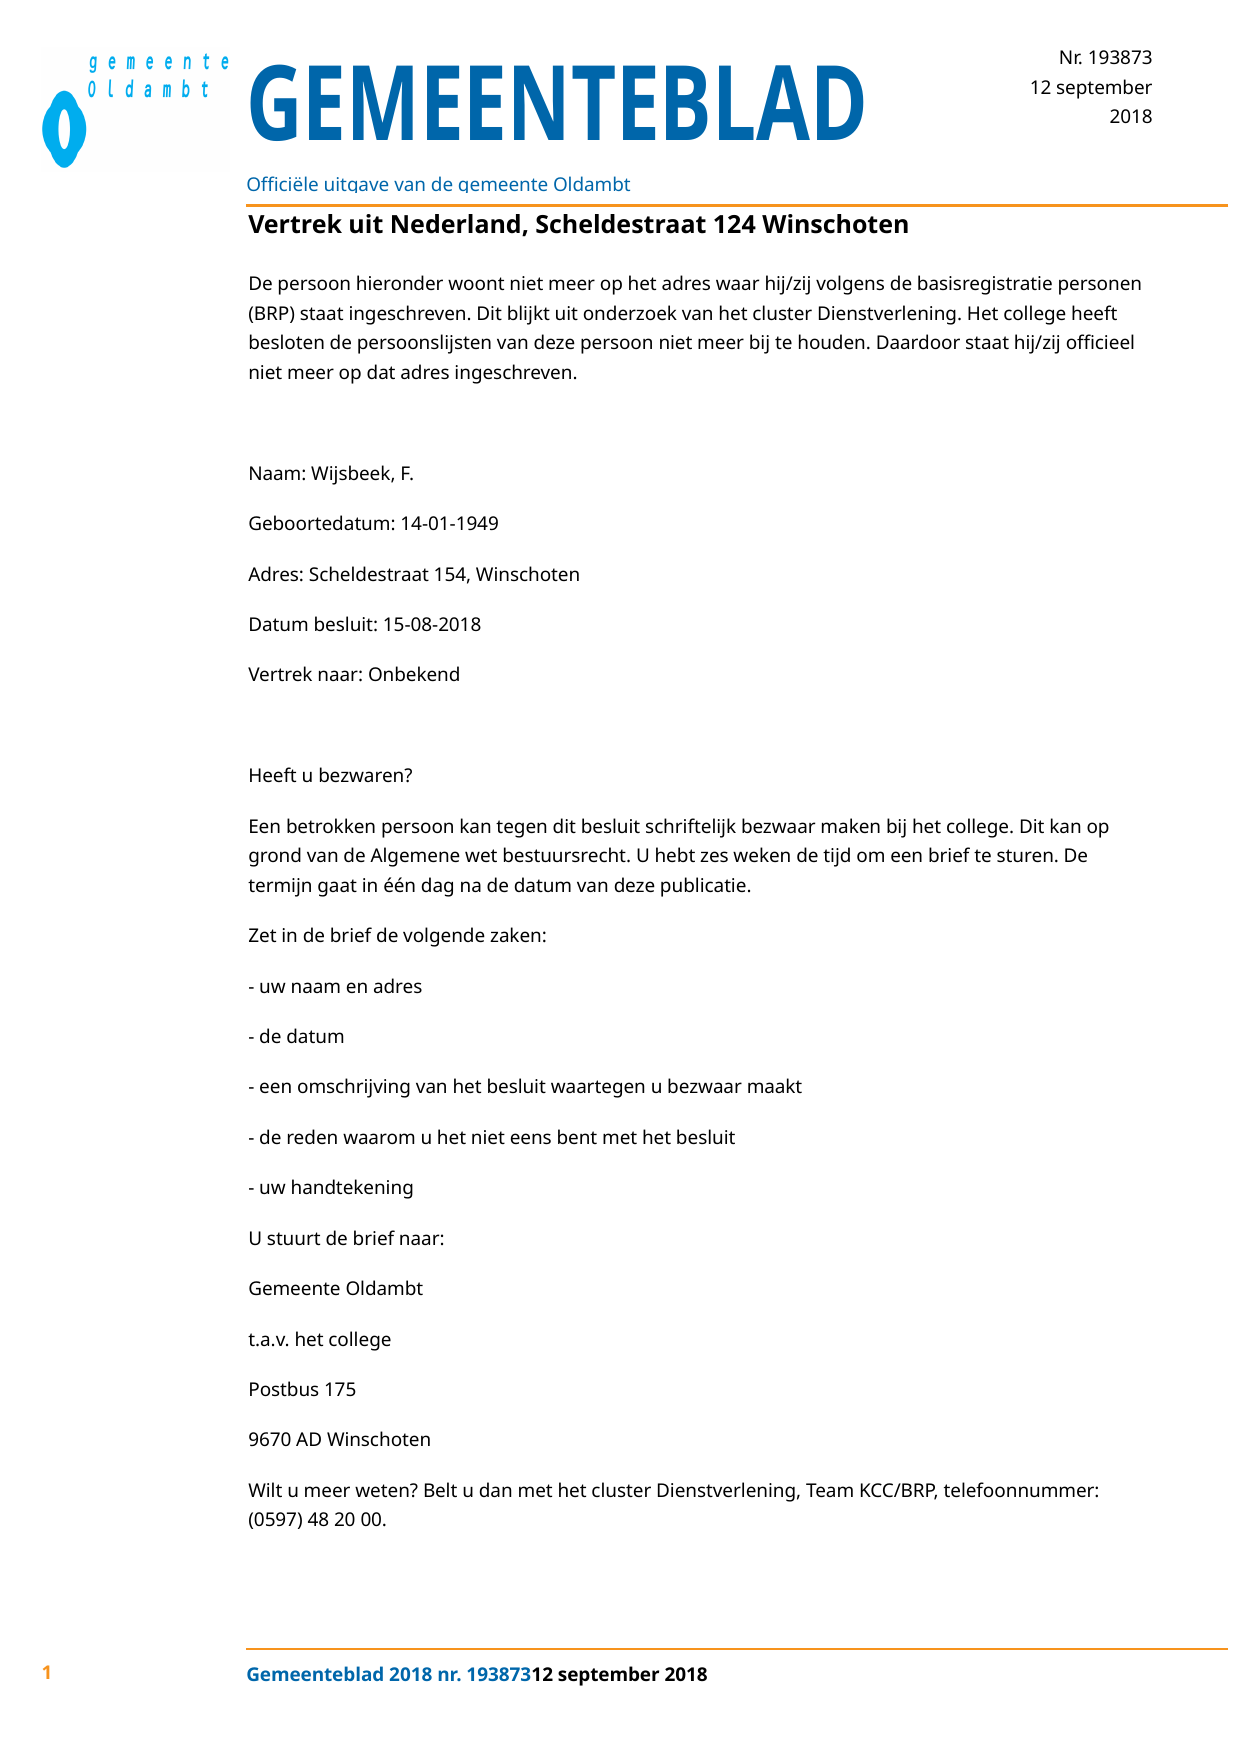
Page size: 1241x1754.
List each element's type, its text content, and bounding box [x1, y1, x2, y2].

text 9670 AD Winschoten [248, 1427, 1152, 1452]
text Zet in de brief de volgende zaken: [248, 922, 1152, 948]
text Naam: Wijsbeek, F. [248, 460, 1152, 486]
text U stuurt de brief naar: [248, 1225, 1152, 1251]
picture [41, 47, 231, 172]
text De persoon hieronder woont niet meer op het adres waar hij/zij volgens de basisregistratie personen (BRP) staat ingeschreven. Dit blijkt uit onderzoek van het cluster Dienstverlening. Het college heeft besloten de persoonslijsten van deze persoon niet meer bij te houden. Daardoor staat hij/zij officieel niet meer op dat adres ingeschreven. [248, 270, 1152, 385]
text Een betrokken persoon kan tegen dit besluit schriftelijk bezwaar maken bij het college. Dit kan op grond van de Algemene wet bestuursrecht. U hebt zes weken de tijd om een brief te sturen. De termijn gaat in één dag na de datum van deze publicatie. [248, 813, 1152, 898]
text - een omschrijving van het besluit waartegen u bezwaar maakt [248, 1074, 1152, 1099]
text Datum besluit: 15-08-2018 [248, 611, 1152, 637]
text Heeft u bezwaren? [248, 762, 1152, 788]
text Postbus 175 [248, 1376, 1152, 1402]
text Geboortedatum: 14-01-1949 [248, 510, 1152, 536]
text t.a.v. het college [248, 1326, 1152, 1351]
text Wilt u meer weten? Belt u dan met het cluster Dienstverlening, Team KCC/BRP, telefoonnummer: (0597) 48 20 00. [248, 1477, 1152, 1532]
text Vertrek uit Nederland, Scheldestraat 124 Winschoten [248, 207, 1152, 241]
text Vertrek naar: Onbekend [248, 662, 1152, 687]
text - uw handtekening [248, 1174, 1152, 1200]
text - de datum [248, 1023, 1152, 1049]
text - de reden waarom u het niet eens bent met het besluit [248, 1124, 1152, 1150]
text Adres: Scheldestraat 154, Winschoten [248, 561, 1152, 586]
text - uw naam en adres [248, 973, 1152, 998]
text Gemeente Oldambt [248, 1275, 1152, 1301]
